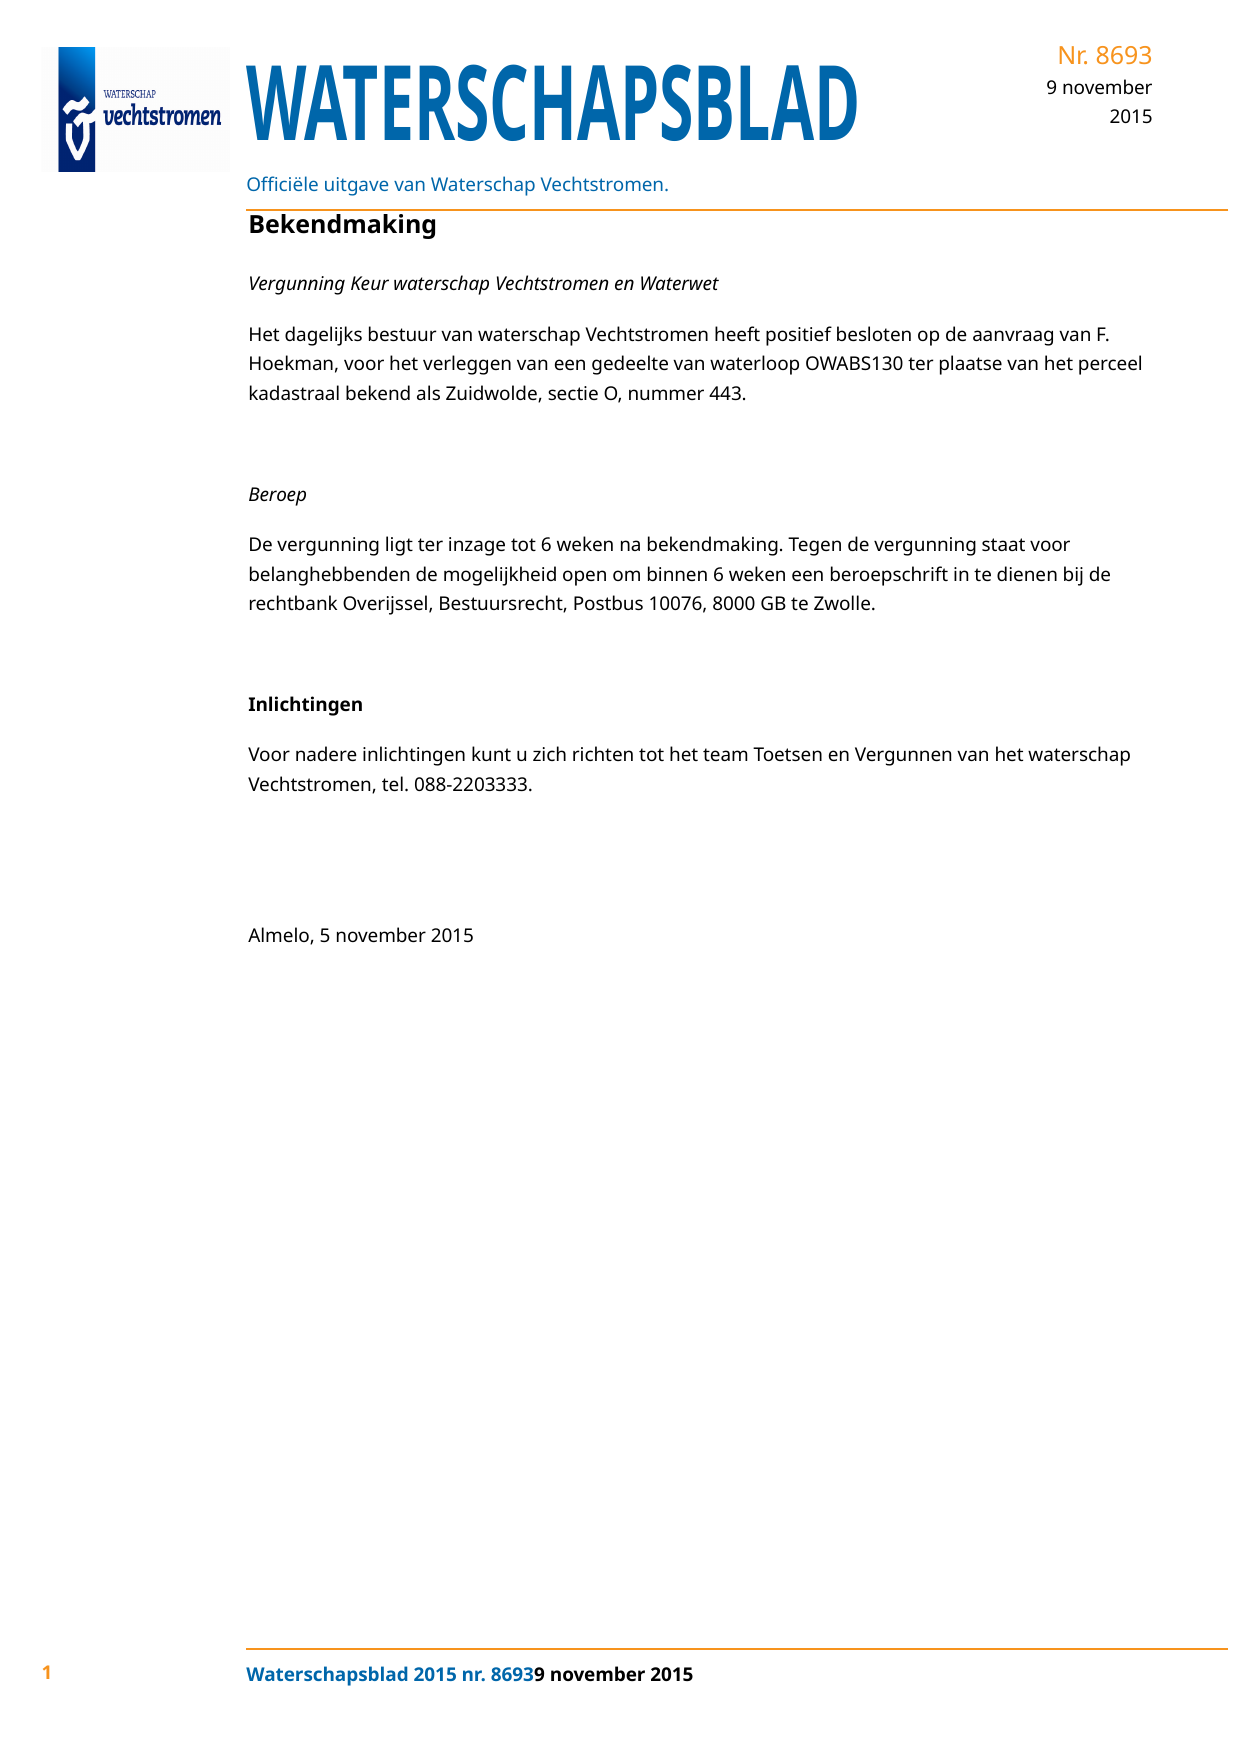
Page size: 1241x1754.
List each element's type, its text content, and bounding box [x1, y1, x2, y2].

text Beroep [248, 481, 1152, 506]
text Het dagelijks bestuur van waterschap Vechtstromen heeft positief besloten op de aanvraag van F. Hoekman, voor het verleggen van een gedeelte van waterloop OWABS130 ter plaatse van het perceel kadastraal bekend als Zuidwolde, sectie O, nummer 443. [248, 321, 1152, 406]
text Vergunning Keur waterschap Vechtstromen en Waterwet [248, 270, 1152, 296]
text Almelo, 5 november 2015 [248, 922, 1152, 948]
text Bekendmaking [248, 211, 1152, 241]
text De vergunning ligt ter inzage tot 6 weken na bekendmaking. Tegen de vergunning staat voor belanghebbenden de mogelijkheid open om binnen 6 weken een beroepschrift in te dienen bij de rechtbank Overijssel, Bestuursrecht, Postbus 10076, 8000 GB te Zwolle. [248, 531, 1152, 616]
text Inlichtingen [248, 691, 1152, 717]
text Voor nadere inlichtingen kunt u zich richten tot het team Toetsen en Vergunnen van het waterschap Vechtstromen, tel. 088-2203333. [248, 742, 1152, 797]
picture [41, 47, 231, 172]
